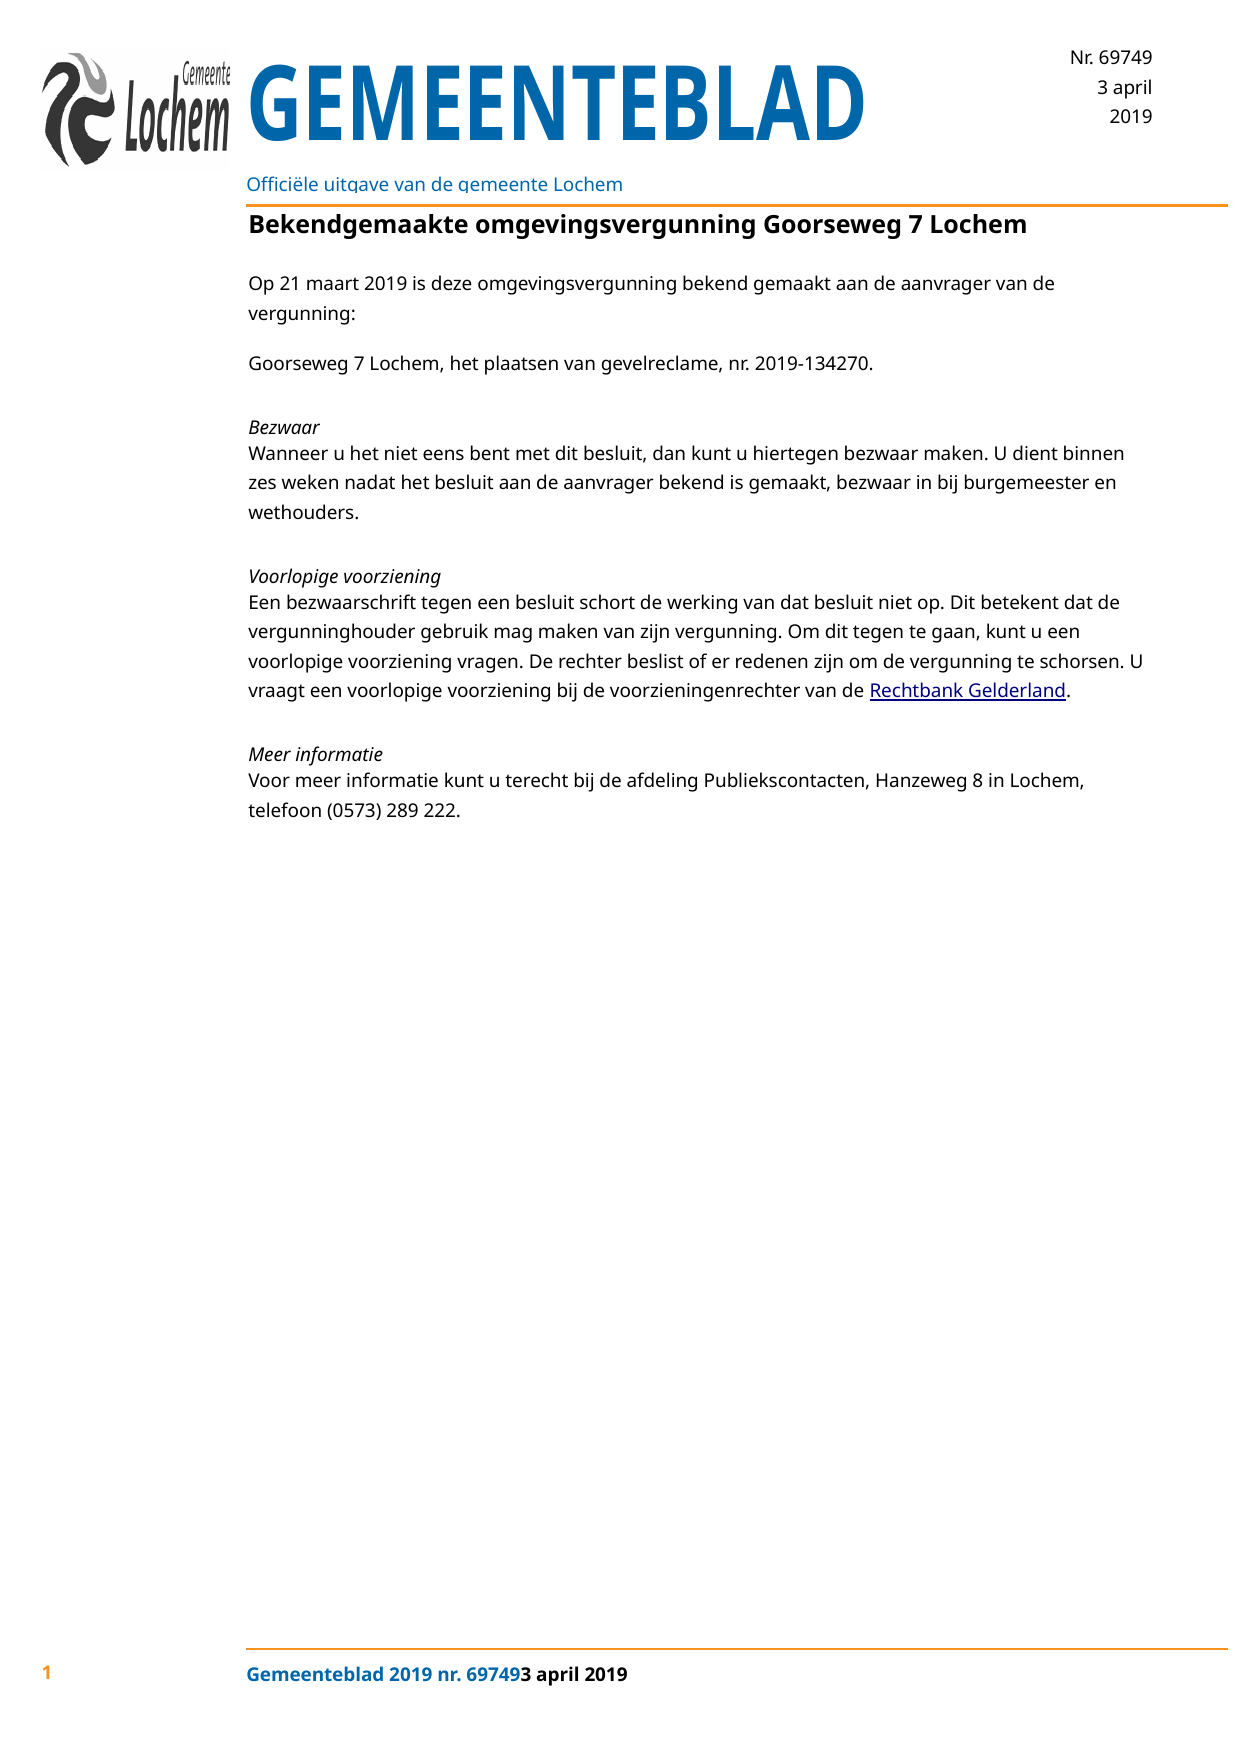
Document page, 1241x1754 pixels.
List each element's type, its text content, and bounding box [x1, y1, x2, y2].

text Voor meer informatie kunt u terecht bij de afdeling Publiekscontacten, Hanzeweg 8 in Lochem, telefoon (0573) 289 222. [248, 767, 1152, 823]
text Bezwaar [248, 414, 1152, 440]
text Op 21 maart 2019 is deze omgevingsvergunning bekend gemaakt aan de aanvrager van de vergunning: [248, 270, 1152, 326]
text Goorseweg 7 Lochem, het plaatsen van gevelreclame, nr. 2019-134270. [248, 350, 1152, 376]
text Meer informatie [248, 742, 1152, 767]
picture [41, 47, 231, 172]
text Bekendgemaakte omgevingsvergunning Goorseweg 7 Lochem [248, 207, 1152, 241]
text Een bezwaarschrift tegen een besluit schort de werking van dat besluit niet op. Dit betekent dat de vergunninghouder gebruik mag maken van zijn vergunning. Om dit tegen te gaan, kunt u een voorlopige voorziening vragen. De rechter beslist of er redenen zijn om de vergunning te schorsen. U vraagt een voorlopige voorziening bij de voorzieningenrechter van de Rechtbank Gelderland. [248, 589, 1152, 703]
text Voorlopige voorziening [248, 563, 1152, 589]
text Wanneer u het niet eens bent met dit besluit, dan kunt u hiertegen bezwaar maken. U dient binnen zes weken nadat het besluit aan de aanvrager bekend is gemaakt, bezwaar in bij burgemeester en wethouders. [248, 440, 1152, 525]
